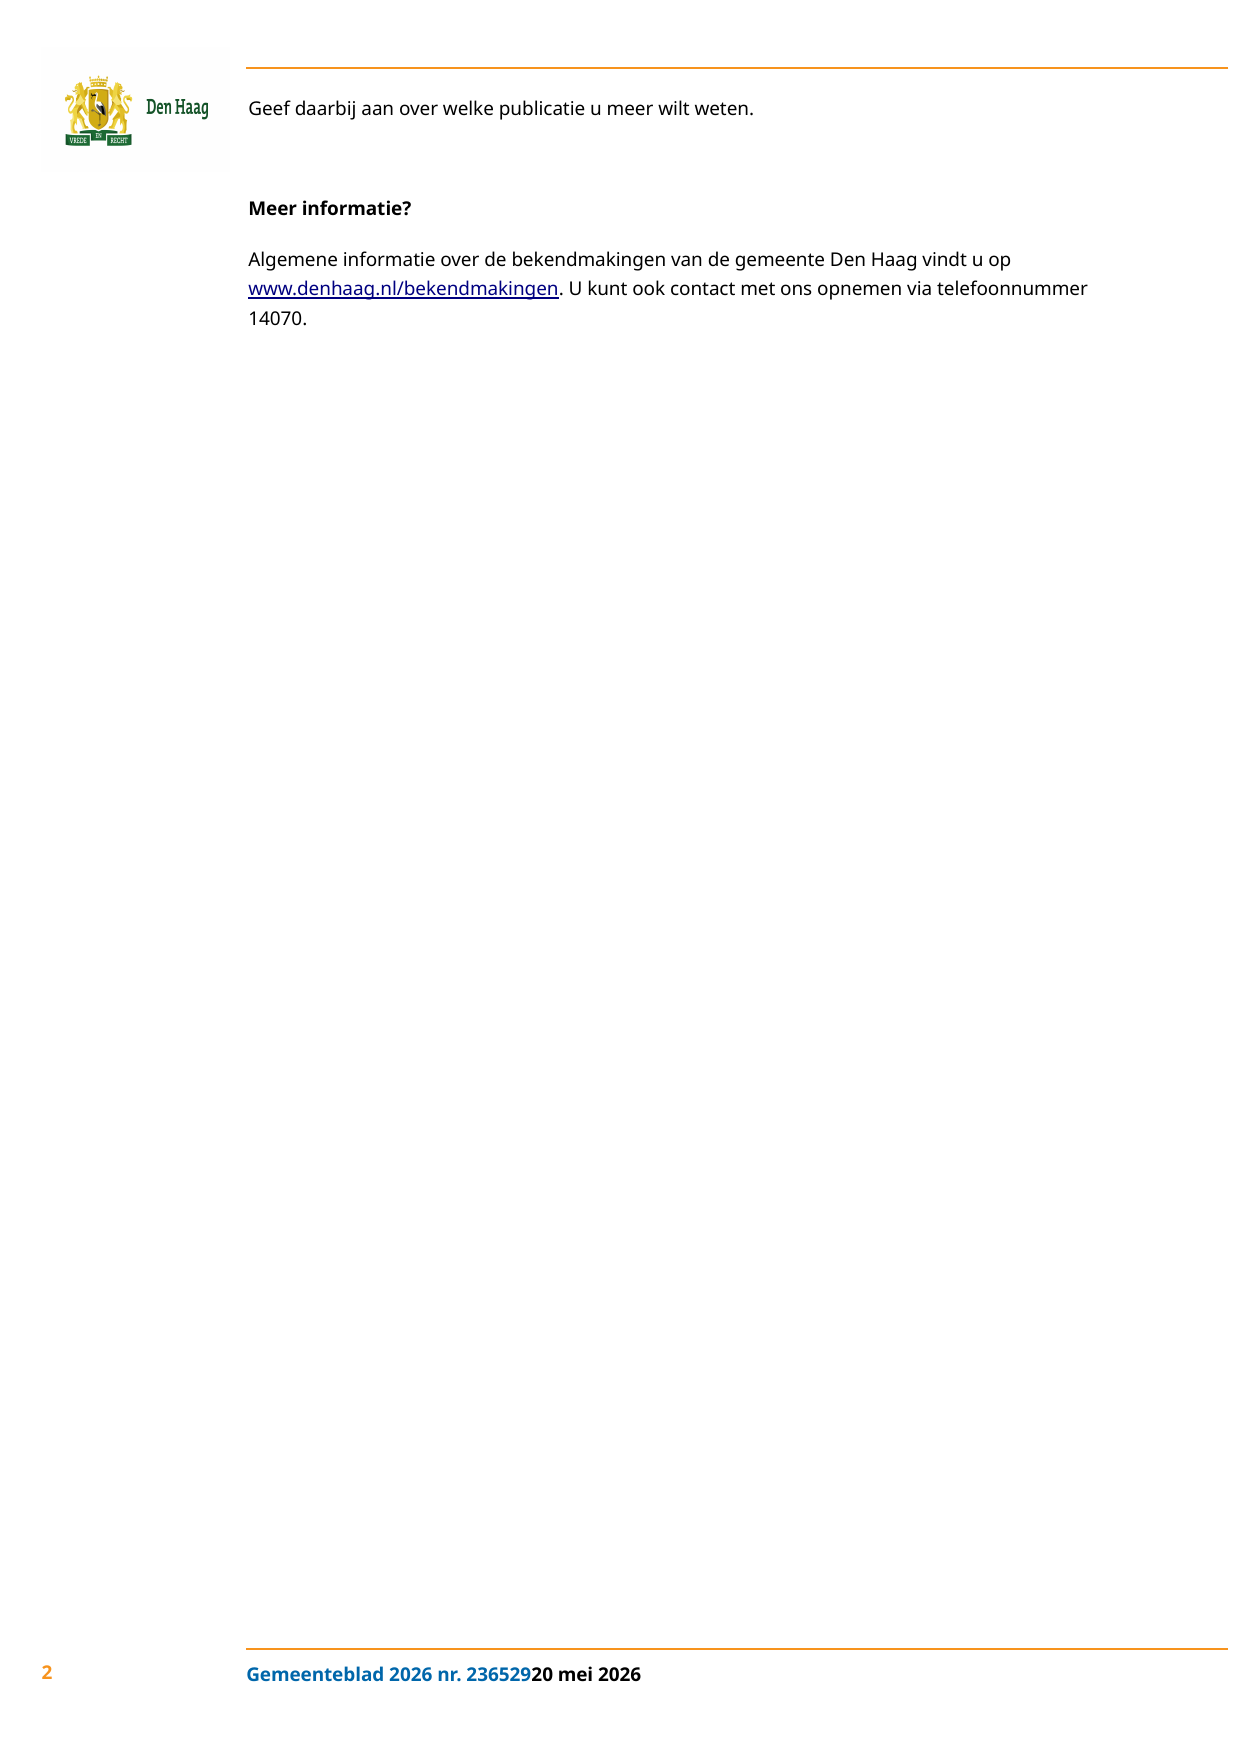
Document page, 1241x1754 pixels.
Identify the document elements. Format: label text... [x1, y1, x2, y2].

text Meer informatie? [248, 196, 1152, 221]
text Geef daarbij aan over welke publicatie u meer wilt weten. [248, 95, 1152, 121]
text Algemene informatie over de bekendmakingen van de gemeente Den Haag vindt u op www.denhaag.nl/bekendmakingen. U kunt ook contact met ons opnemen via telefoonnummer 14070. [248, 246, 1152, 331]
picture [41, 47, 231, 172]
